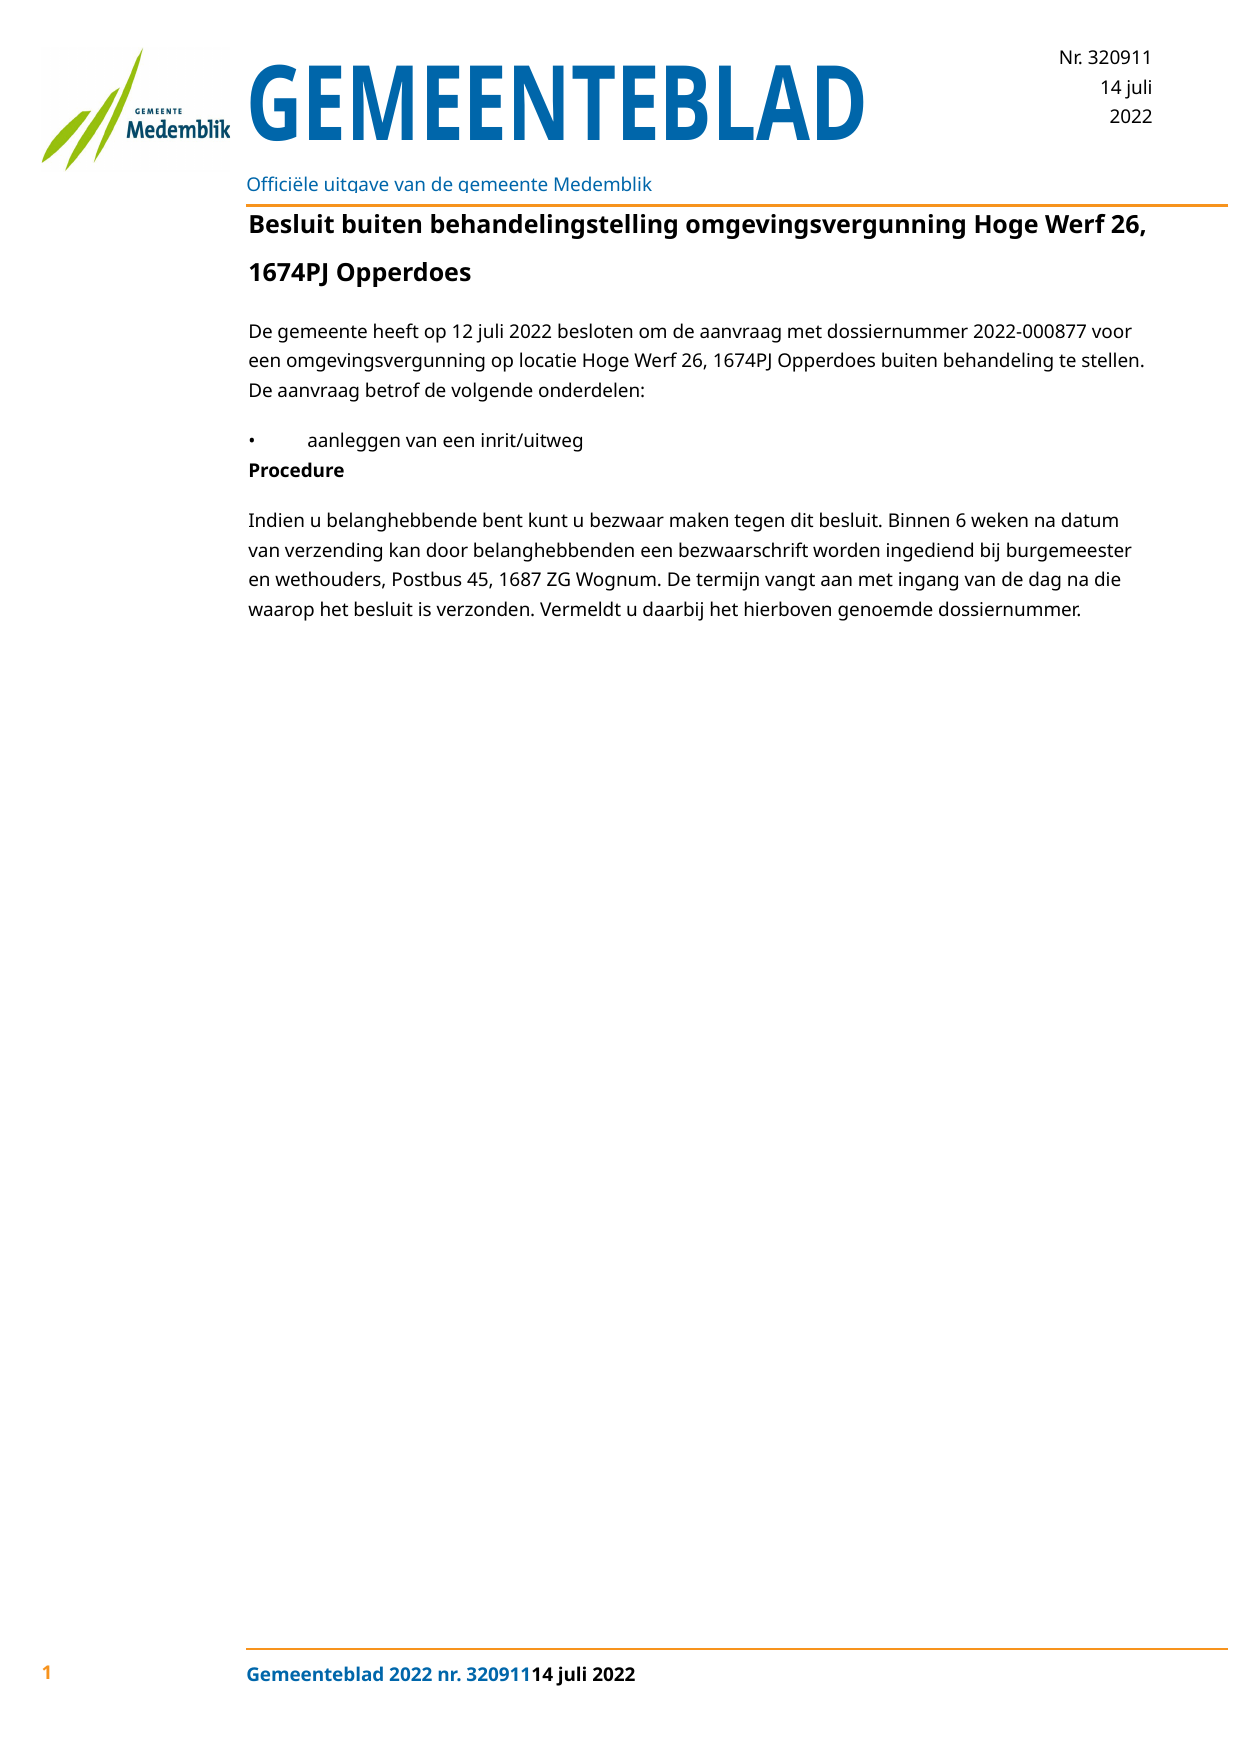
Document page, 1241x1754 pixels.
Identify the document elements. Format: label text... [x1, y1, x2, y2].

picture [41, 47, 231, 172]
text Besluit buiten behandelingstelling omgevingsvergunning Hoge Werf 26, 1674PJ Opperdoes [248, 207, 1152, 288]
list aanleggen van een inrit/uitweg [248, 427, 1152, 453]
text Procedure [248, 457, 1152, 483]
text De gemeente heeft op 12 juli 2022 besloten om de aanvraag met dossiernummer 2022-000877 voor een omgevingsvergunning op locatie Hoge Werf 26, 1674PJ Opperdoes buiten behandeling te stellen. De aanvraag betrof de volgende onderdelen: [248, 318, 1152, 403]
text Indien u belanghebbende bent kunt u bezwaar maken tegen dit besluit. Binnen 6 weken na datum van verzending kan door belanghebbenden een bezwaarschrift worden ingediend bij burgemeester en wethouders, Postbus 45, 1687 ZG Wognum. De termijn vangt aan met ingang van de dag na die waarop het besluit is verzonden. Vermeldt u daarbij het hierboven genoemde dossiernummer. [248, 507, 1152, 622]
